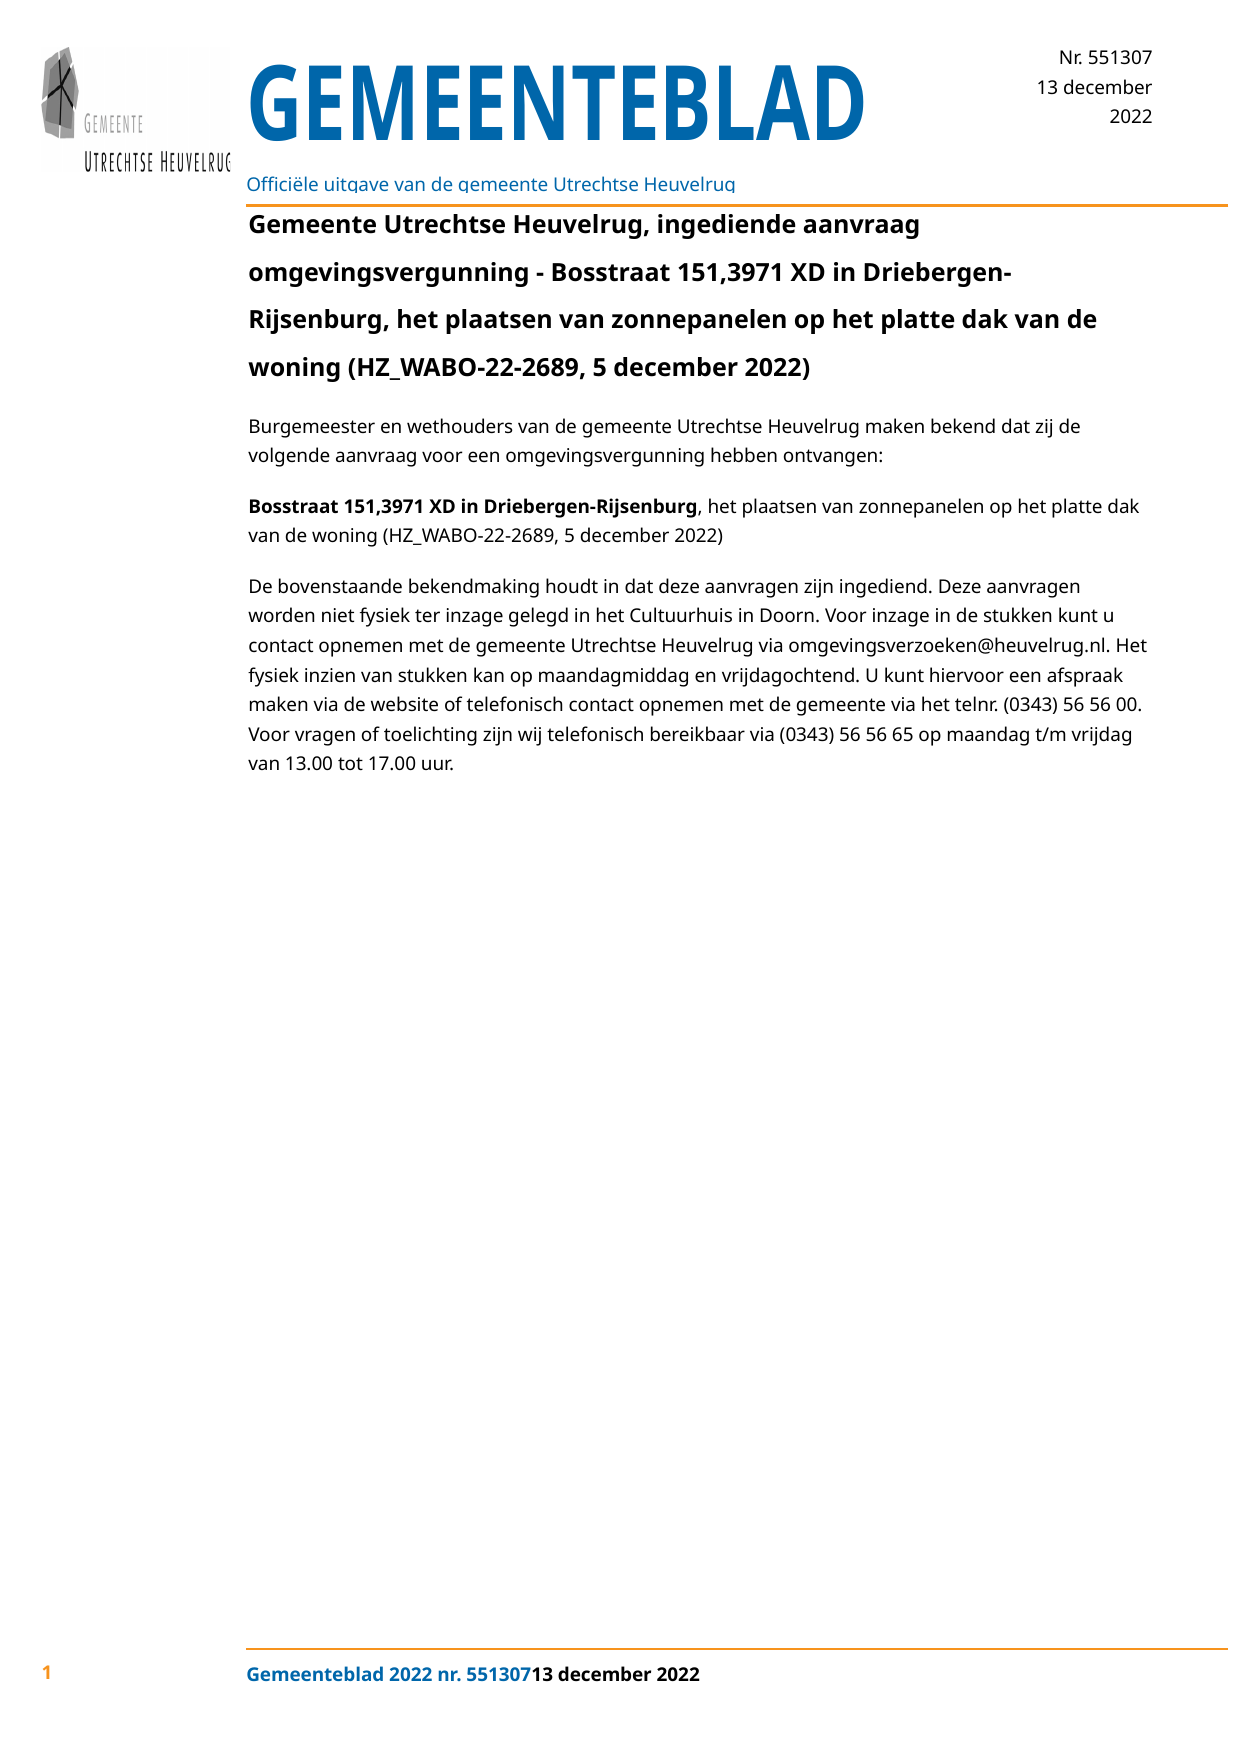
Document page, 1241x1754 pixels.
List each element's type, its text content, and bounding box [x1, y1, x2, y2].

text Gemeente Utrechtse Heuvelrug, ingediende aanvraag omgevingsvergunning - Bosstraat 151,3971 XD in Driebergen-Rijsenburg, het plaatsen van zonnepanelen op het platte dak van de woning (HZ_WABO-22-2689, 5 december 2022) [248, 207, 1152, 384]
text Bosstraat 151,3971 XD in Driebergen-Rijsenburg, het plaatsen van zonnepanelen op het platte dak van de woning (HZ_WABO-22-2689, 5 december 2022) [248, 493, 1152, 548]
text De bovenstaande bekendmaking houdt in dat deze aanvragen zijn ingediend. Deze aanvragen worden niet fysiek ter inzage gelegd in het Cultuurhuis in Doorn. Voor inzage in de stukken kunt u contact opnemen met de gemeente Utrechtse Heuvelrug via omgevingsverzoeken@heuvelrug.nl. Het fysiek inzien van stukken kan op maandagmiddag en vrijdagochtend. U kunt hiervoor een afspraak maken via de website of telefonisch contact opnemen met de gemeente via het telnr. (0343) 56 56 00. Voor vragen of toelichting zijn wij telefonisch bereikbaar via (0343) 56 56 65 op maandag t/m vrijdag van 13.00 tot 17.00 uur. [248, 573, 1152, 776]
picture [41, 47, 231, 172]
text Burgemeester en wethouders van de gemeente Utrechtse Heuvelrug maken bekend dat zij de volgende aanvraag voor een omgevingsvergunning hebben ontvangen: [248, 413, 1152, 468]
